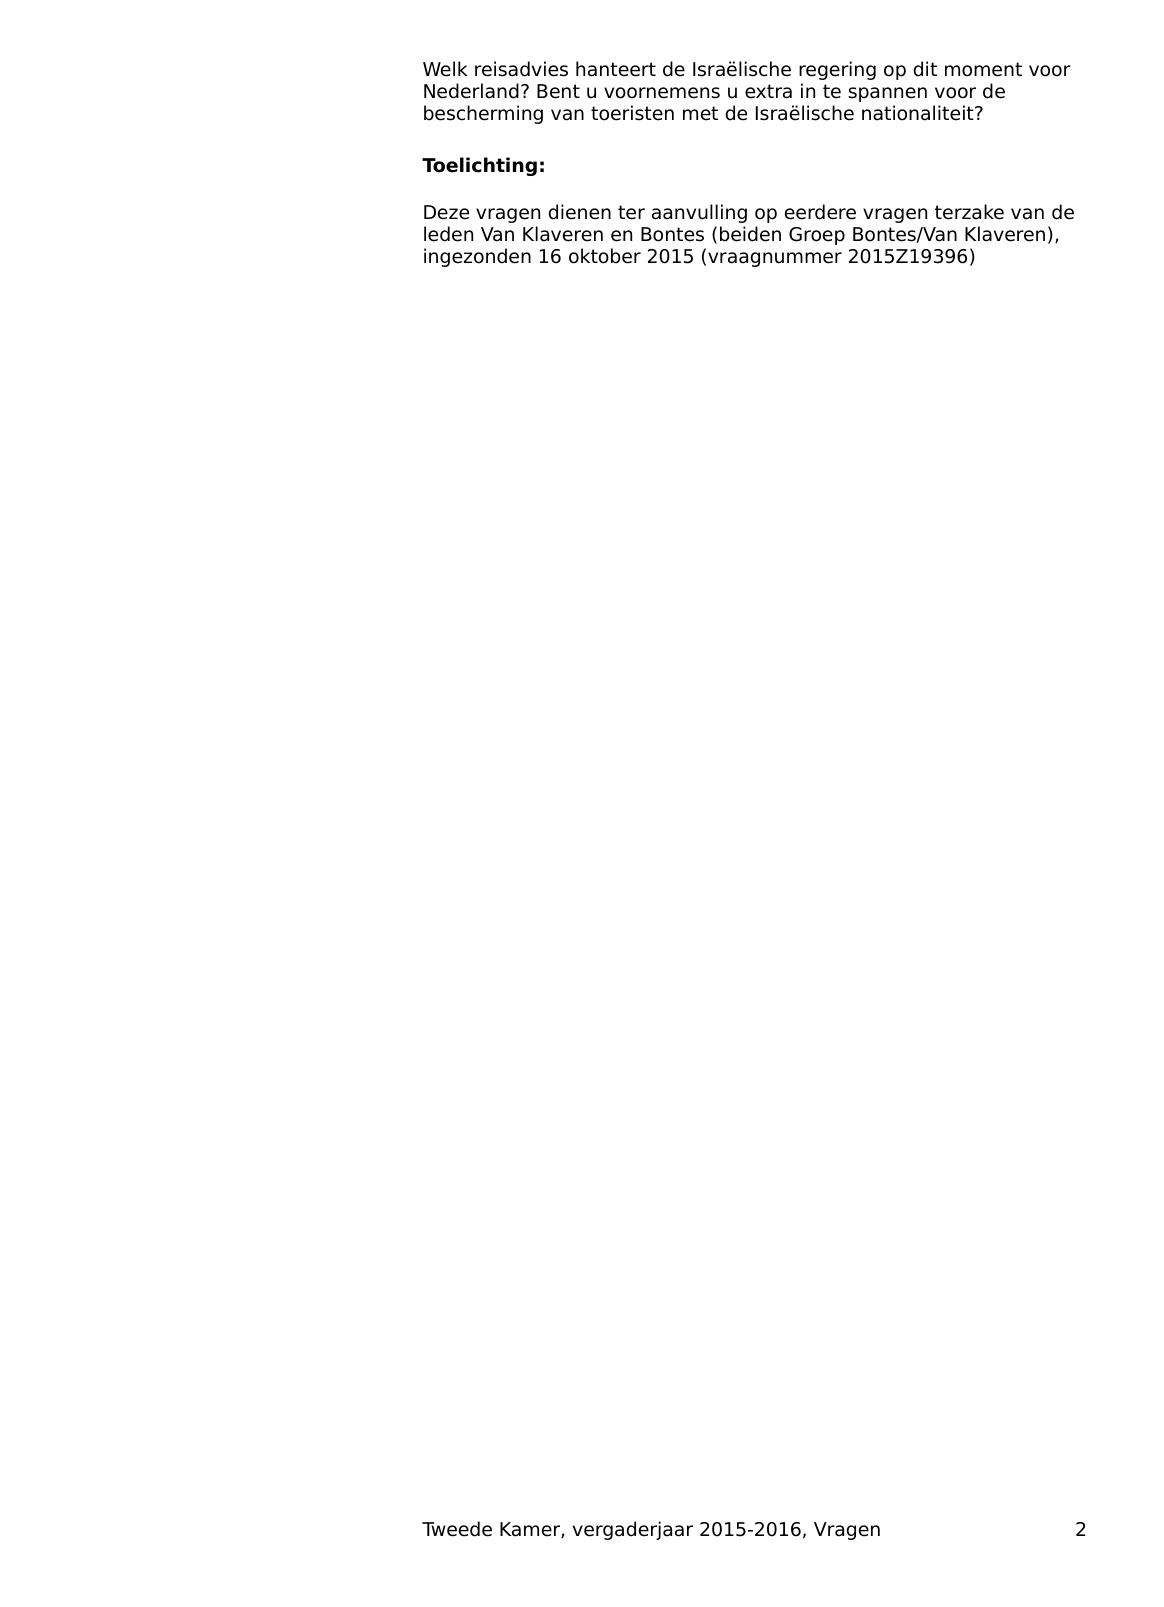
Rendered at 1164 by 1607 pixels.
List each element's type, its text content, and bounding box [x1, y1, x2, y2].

text Welk reisadvies hanteert de Israëlische regering op dit moment voor Nederland? Bent u voornemens u extra in te spannen voor de bescherming van toeristen met de Israëlische nationaliteit? [422, 59, 1087, 125]
subtitle Toelichting: [422, 155, 1087, 177]
text Deze vragen dienen ter aanvulling op eerdere vragen terzake van de leden Van Klaveren en Bontes (beiden Groep Bontes/Van Klaveren), ingezonden 16 oktober 2015 (vraagnummer 2015Z19396) [422, 202, 1087, 268]
